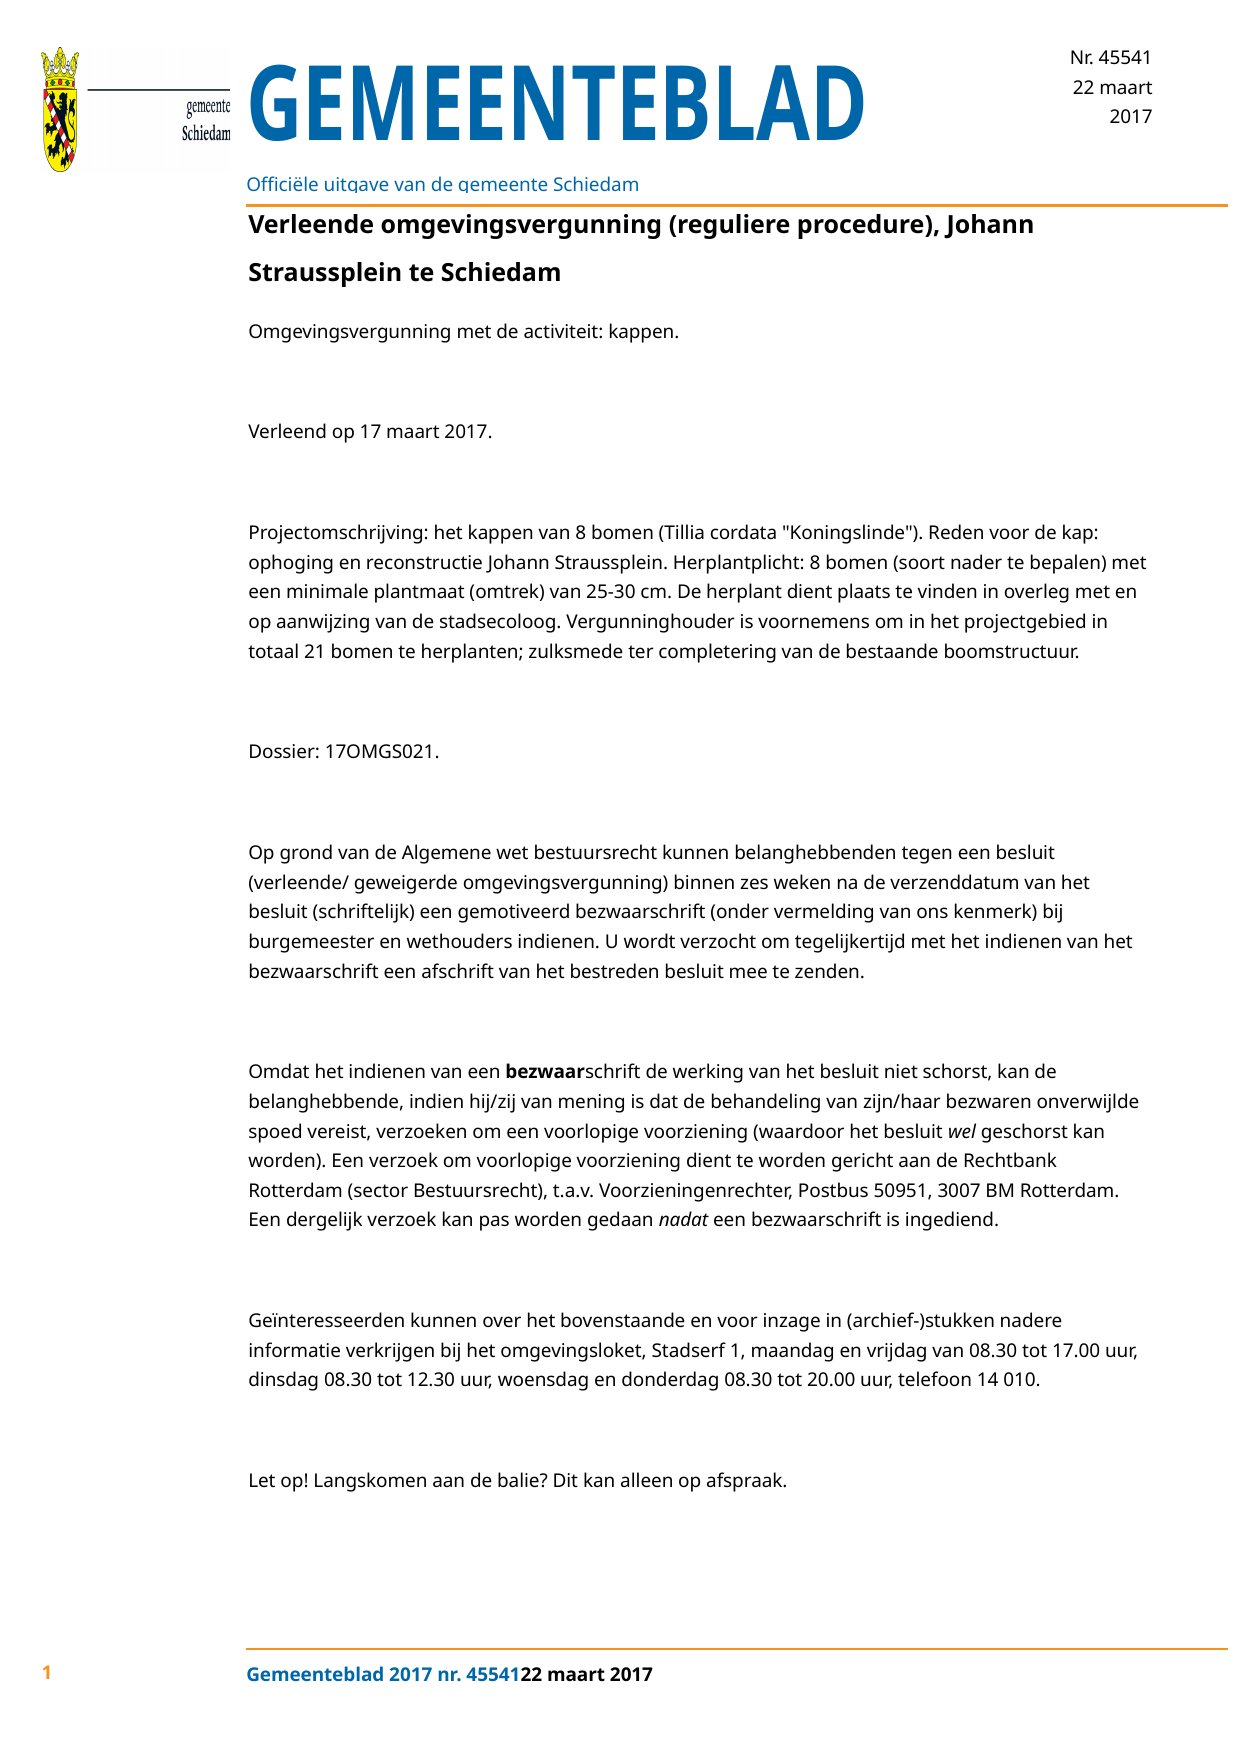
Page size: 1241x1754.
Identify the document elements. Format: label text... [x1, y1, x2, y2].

text Omdat het indienen van een bezwaarschrift de werking van het besluit niet schorst, kan de belanghebbende, indien hij/zij van mening is dat de behandeling van zijn/haar bezwaren onverwijlde spoed vereist, verzoeken om een voorlopige voorziening (waardoor het besluit wel geschorst kan worden). Een verzoek om voorlopige voorziening dient te worden gericht aan de Rechtbank Rotterdam (sector Bestuursrecht), t.a.v. Voorzieningenrechter, Postbus 50951, 3007 BM Rotterdam. Een dergelijk verzoek kan pas worden gedaan nadat een bezwaarschrift is ingediend. [248, 1059, 1152, 1232]
picture [41, 47, 231, 172]
text Op grond van de Algemene wet bestuursrecht kunnen belanghebbenden tegen een besluit (verleende/ geweigerde omgevingsvergunning) binnen zes weken na de verzenddatum van het besluit (schriftelijk) een gemotiveerd bezwaarschrift (onder vermelding van ons kenmerk) bij burgemeester en wethouders indienen. U wordt verzocht om tegelijkertijd met het indienen van het bezwaarschrift een afschrift van het bestreden besluit mee te zenden. [248, 839, 1152, 984]
text Let op! Langskomen aan de balie? Dit kan alleen op afspraak. [248, 1467, 1152, 1493]
text Verleend op 17 maart 2017. [248, 419, 1152, 444]
text Geïnteresseerden kunnen over het bovenstaande en voor inzage in (archief-)stukken nadere informatie verkrijgen bij het omgevingsloket, Stadserf 1, maandag en vrijdag van 08.30 tot 17.00 uur, dinsdag 08.30 tot 12.30 uur, woensdag en donderdag 08.30 tot 20.00 uur, telefoon 14 010. [248, 1307, 1152, 1392]
text Verleende omgevingsvergunning (reguliere procedure), Johann Straussplein te Schiedam [248, 207, 1152, 288]
text Omgevingsvergunning met de activiteit: kappen. [248, 318, 1152, 344]
text Projectomschrijving: het kappen van 8 bomen (Tillia cordata "Koningslinde"). Reden voor de kap: ophoging en reconstructie Johann Straussplein. Herplantplicht: 8 bomen (soort nader te bepalen) met een minimale plantmaat (omtrek) van 25-30 cm. De herplant dient plaats te vinden in overleg met en op aanwijzing van de stadsecoloog. Vergunninghouder is voornemens om in het projectgebied in totaal 21 bomen te herplanten; zulksmede ter completering van de bestaande boomstructuur. [248, 519, 1152, 664]
text Dossier: 17OMGS021. [248, 739, 1152, 764]
